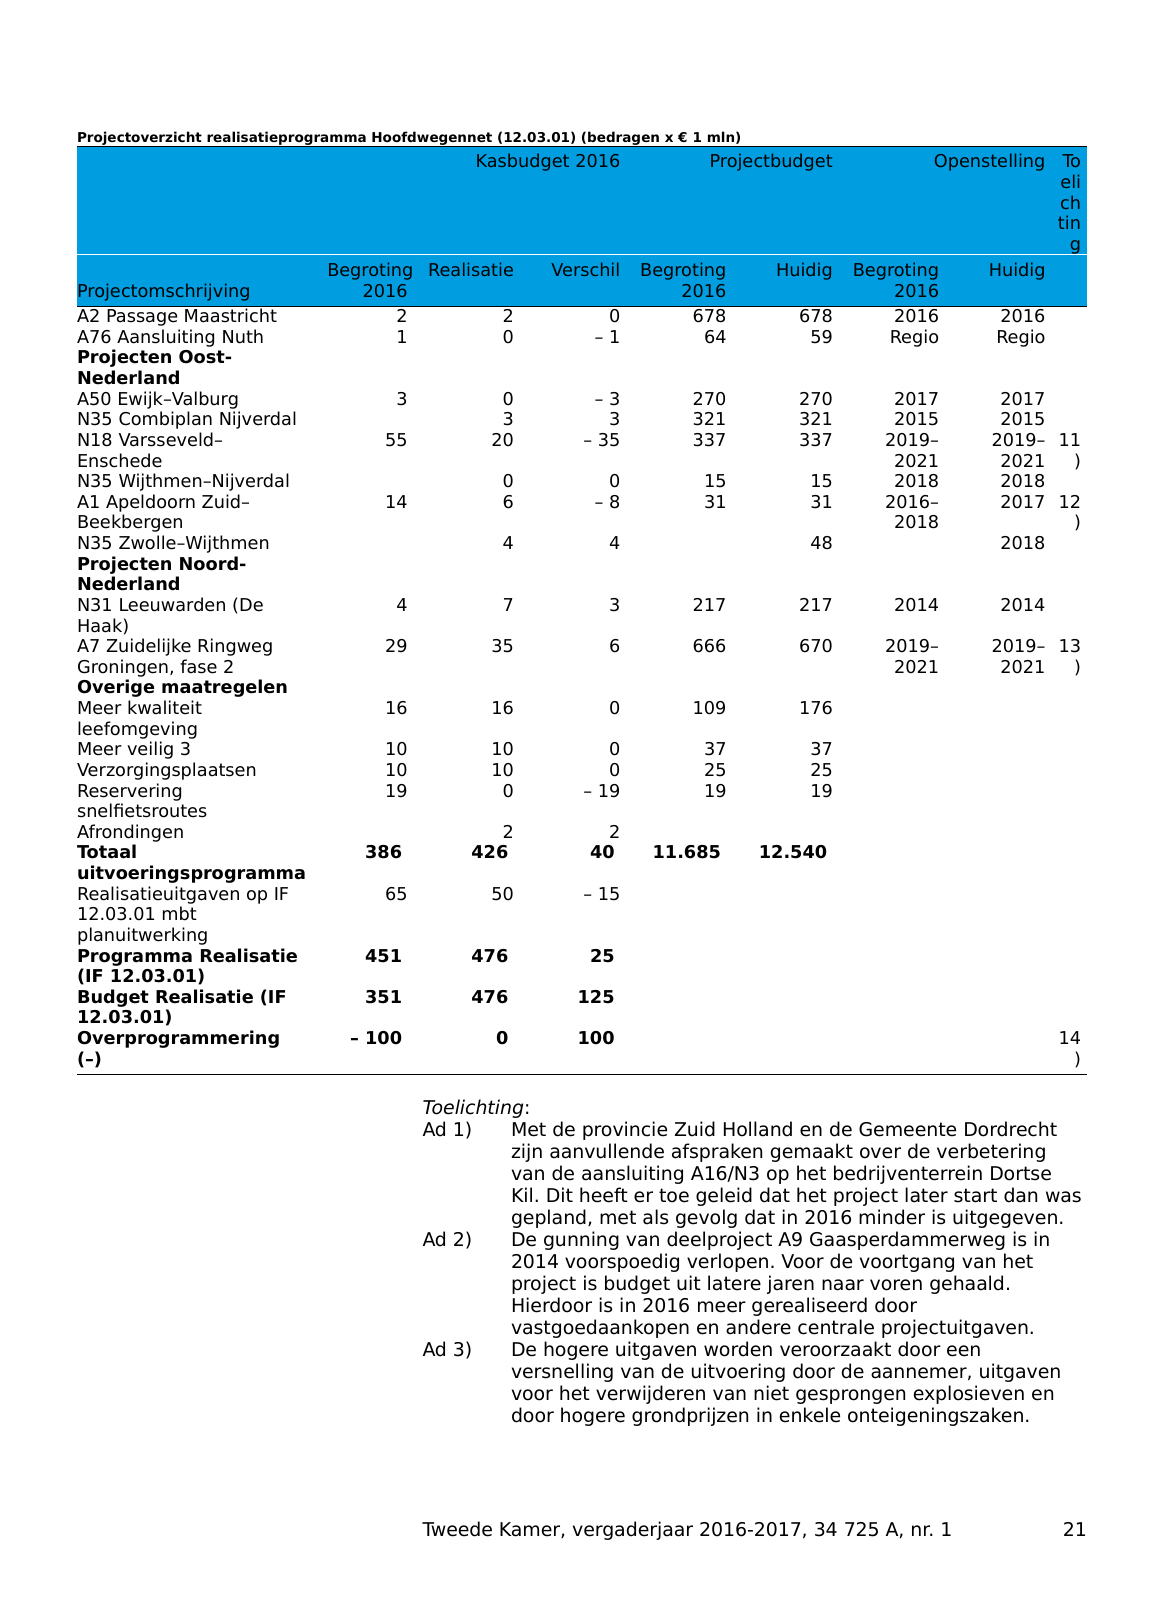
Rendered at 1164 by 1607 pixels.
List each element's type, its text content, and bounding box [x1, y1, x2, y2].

table_cell 55 [307, 430, 413, 471]
table_cell 2016 [839, 307, 945, 327]
table_cell 1 [307, 327, 413, 347]
table_cell 100 [520, 1028, 626, 1074]
table_cell Verschil [520, 255, 626, 281]
table_cell [945, 781, 1051, 822]
table_cell 37 [732, 739, 838, 760]
table_cell 11.685 [626, 843, 732, 884]
table_cell 65 [307, 884, 413, 946]
table_cell 13) [1051, 636, 1087, 677]
table_cell Regio [839, 327, 945, 347]
table_cell 12) [1051, 492, 1087, 533]
table_cell 2 [520, 822, 626, 842]
table_cell 10 [413, 760, 519, 781]
table_cell [945, 1028, 1051, 1074]
table_cell – 8 [520, 492, 626, 533]
table_cell 6 [413, 492, 519, 533]
table_cell 19 [626, 781, 732, 822]
table_cell 3 [520, 409, 626, 430]
table_cell 2019–2021 [839, 636, 945, 677]
table_cell 2 [413, 307, 519, 327]
table_cell 3 [520, 595, 626, 636]
table_cell 2015 [839, 409, 945, 430]
table_cell 678 [732, 307, 838, 327]
table_cell 337 [626, 430, 732, 471]
table_cell [732, 946, 838, 987]
table_cell [626, 348, 732, 389]
table_cell [1051, 348, 1087, 389]
table_cell [732, 281, 838, 306]
table_cell 2 [413, 822, 519, 842]
table_cell N31 Leeuwarden (De Haak) [77, 595, 307, 636]
table_cell 25 [626, 760, 732, 781]
table_cell 0 [520, 307, 626, 327]
table_cell [1051, 843, 1087, 884]
table_cell [1051, 307, 1087, 327]
table_cell Overprogrammering (–) [77, 1028, 307, 1074]
table_cell 321 [626, 409, 732, 430]
table_cell Totaal uitvoeringsprogramma [77, 843, 307, 884]
table_cell 31 [732, 492, 838, 533]
table_cell [945, 987, 1051, 1028]
table_cell 25 [520, 946, 626, 987]
table_cell [626, 678, 732, 698]
table_cell – 35 [520, 430, 626, 471]
table_cell Begroting [626, 255, 732, 281]
table_cell 35 [413, 636, 519, 677]
table_cell 19 [307, 781, 413, 822]
table_cell Verzorgingsplaatsen [77, 760, 307, 781]
table_cell 16 [413, 698, 519, 739]
table_cell N35 Zwolle–Wijthmen [77, 533, 307, 554]
table_cell [1051, 884, 1087, 946]
table_cell 2017 [839, 389, 945, 409]
table_cell 50 [413, 884, 519, 946]
table_cell 125 [520, 987, 626, 1028]
table_cell Kasbudget 2016 [307, 147, 626, 254]
table_cell 0 [520, 698, 626, 739]
table_cell 3 [307, 389, 413, 409]
table_cell [945, 678, 1051, 698]
table_cell [626, 554, 732, 595]
table_cell [732, 678, 838, 698]
table_cell 2016 [945, 307, 1051, 327]
table_cell Huidig [945, 255, 1051, 281]
table_cell [945, 348, 1051, 389]
table_cell [839, 760, 945, 781]
table_cell [1051, 327, 1087, 347]
table_cell 2017 [945, 389, 1051, 409]
table_cell [1051, 760, 1087, 781]
table_cell 2014 [839, 595, 945, 636]
table_cell [1051, 554, 1087, 595]
table_cell [413, 281, 519, 306]
table_cell 0 [413, 1028, 519, 1074]
table_cell Regio [945, 327, 1051, 347]
table_cell [307, 471, 413, 492]
table_cell 15 [732, 471, 838, 492]
table_cell N35 Wijthmen–Nijverdal [77, 471, 307, 492]
table_cell Reservering snelfietsroutes [77, 781, 307, 822]
table_cell [626, 987, 732, 1028]
table_cell A76 Aansluiting Nuth [77, 327, 307, 347]
table_cell 2019–2021 [839, 430, 945, 471]
table_cell 3 [413, 409, 519, 430]
table_cell Afrondingen [77, 822, 307, 842]
table_cell [945, 822, 1051, 842]
table_cell [1051, 946, 1087, 987]
table_cell [1051, 781, 1087, 822]
table_cell 10 [307, 760, 413, 781]
table_cell [307, 822, 413, 842]
table_cell 476 [413, 987, 519, 1028]
table_cell 217 [732, 595, 838, 636]
table_header Projectoverzicht realisatieprogramma Hoofdwegennet (12.03.01) (bedragen x € 1 mln) [77, 130, 1087, 146]
table_cell 337 [732, 430, 838, 471]
table_cell 2016 [626, 281, 732, 306]
table_cell 0 [520, 739, 626, 760]
table_cell – 19 [520, 781, 626, 822]
table_cell 2017 [945, 492, 1051, 533]
table_cell [945, 843, 1051, 884]
table_cell [945, 884, 1051, 946]
table_cell [945, 281, 1051, 306]
table_cell [1051, 595, 1087, 636]
table_cell [1051, 822, 1087, 842]
table_cell [413, 348, 519, 389]
table_cell 0 [520, 471, 626, 492]
table_cell Meer veilig 3 [77, 739, 307, 760]
table_cell [945, 760, 1051, 781]
table_cell N35 Combiplan Nijverdal [77, 409, 307, 430]
table_cell 0 [413, 327, 519, 347]
table_cell 2018 [945, 533, 1051, 554]
table_cell [839, 781, 945, 822]
table_cell 2018 [839, 471, 945, 492]
table_cell 0 [413, 781, 519, 822]
table_cell [839, 348, 945, 389]
table_cell 2018 [945, 471, 1051, 492]
table_cell [1051, 255, 1087, 281]
table_cell [732, 554, 838, 595]
table_cell [307, 678, 413, 698]
table_cell [1051, 281, 1087, 306]
table_cell A2 Passage Maastricht [77, 307, 307, 327]
table_cell [307, 409, 413, 430]
table_cell – 1 [520, 327, 626, 347]
table_cell Realisatieuitgaven op IF 12.03.01 mbt planuitwerking [77, 884, 307, 946]
table_cell 64 [626, 327, 732, 347]
table_cell 0 [413, 389, 519, 409]
table_cell [1051, 739, 1087, 760]
table_cell [520, 281, 626, 306]
table_cell [520, 554, 626, 595]
table_cell Toelichting [1051, 147, 1087, 254]
table_cell 451 [307, 946, 413, 987]
table_cell [1051, 698, 1087, 739]
table_cell [626, 1028, 732, 1074]
table_cell Projectbudget [626, 147, 838, 254]
table_cell 6 [520, 636, 626, 677]
table_cell Projectomschrijving [77, 281, 307, 306]
table_cell [1051, 533, 1087, 554]
table_cell Projecten Noord-Nederland [77, 554, 307, 595]
table_cell [307, 348, 413, 389]
table_cell 10 [413, 739, 519, 760]
table_cell [413, 554, 519, 595]
table_cell 2014 [945, 595, 1051, 636]
table_cell 176 [732, 698, 838, 739]
table_cell 2016 [307, 281, 413, 306]
table_cell Begroting [307, 255, 413, 281]
table_cell 476 [413, 946, 519, 987]
table_cell 678 [626, 307, 732, 327]
table_cell [732, 348, 838, 389]
table_cell 31 [626, 492, 732, 533]
table_cell – 15 [520, 884, 626, 946]
table_cell [839, 698, 945, 739]
table_cell [945, 946, 1051, 987]
table_cell [520, 678, 626, 698]
table_cell [626, 946, 732, 987]
table_cell [945, 698, 1051, 739]
table_cell [839, 678, 945, 698]
table_cell [307, 533, 413, 554]
table_cell 12.540 [732, 843, 838, 884]
table_cell [732, 1028, 838, 1074]
table_cell [839, 946, 945, 987]
table_cell – 100 [307, 1028, 413, 1074]
table_cell – 3 [520, 389, 626, 409]
table_cell A7 Zuidelijke Ringweg Groningen, fase 2 [77, 636, 307, 677]
table_cell [839, 987, 945, 1028]
table_cell [732, 822, 838, 842]
table_cell 386 [307, 843, 413, 884]
table_cell 270 [732, 389, 838, 409]
table_cell [1051, 409, 1087, 430]
table_cell 14 [307, 492, 413, 533]
table_cell [839, 533, 945, 554]
table_cell 2015 [945, 409, 1051, 430]
table_cell 321 [732, 409, 838, 430]
table_cell [307, 554, 413, 595]
table_cell [839, 554, 945, 595]
table_cell [945, 739, 1051, 760]
table_cell 40 [520, 843, 626, 884]
table_cell 426 [413, 843, 519, 884]
table_cell [520, 348, 626, 389]
text Toelichting: [422, 1097, 1087, 1119]
table_cell 4 [307, 595, 413, 636]
table_cell 16 [307, 698, 413, 739]
table_cell 37 [626, 739, 732, 760]
table_cell 4 [520, 533, 626, 554]
text Ad 1) Met de provincie Zuid Holland en de Gemeente Dordrecht zijn aanvullende afspraken gemaakt over de verbetering van de aansluiting A16/N3 op het bedrijventerrein Dortse Kil. Dit heeft er toe geleid dat het project later start dan was gepland, met als gevolg dat in 2016 minder is uitgegeven. [422, 1119, 1087, 1229]
table_cell 217 [626, 595, 732, 636]
table_cell A50 Ewijk–Valburg [77, 389, 307, 409]
table_cell 2019–2021 [945, 636, 1051, 677]
table_cell [1051, 389, 1087, 409]
table_cell [1051, 678, 1087, 698]
text Ad 3) De hogere uitgaven worden veroorzaakt door een versnelling van de uitvoering door de aannemer, uitgaven voor het verwijderen van niet gesprongen explosieven en door hogere grondprijzen in enkele onteigeningszaken. [422, 1339, 1087, 1427]
table_cell [839, 1028, 945, 1074]
table_cell [732, 884, 838, 946]
table_cell 2 [307, 307, 413, 327]
table_cell [626, 822, 732, 842]
table_cell [839, 843, 945, 884]
table_cell [945, 554, 1051, 595]
table_cell Realisatie [413, 255, 519, 281]
table_cell [839, 884, 945, 946]
table_cell [1051, 987, 1087, 1028]
table_cell Budget Realisatie (IF 12.03.01) [77, 987, 307, 1028]
table_cell [413, 678, 519, 698]
table_cell 4 [413, 533, 519, 554]
table_cell 29 [307, 636, 413, 677]
table_cell 0 [520, 760, 626, 781]
table_cell A1 Apeldoorn Zuid–Beekbergen [77, 492, 307, 533]
table_cell 59 [732, 327, 838, 347]
table_cell 666 [626, 636, 732, 677]
table_cell [839, 739, 945, 760]
table_cell 19 [732, 781, 838, 822]
text Ad 2) De gunning van deelproject A9 Gaasperdammerweg is in 2014 voorspoedig verlopen. Voor de voortgang van het project is budget uit latere jaren naar voren gehaald. Hierdoor is in 2016 meer gerealiseerd door vastgoedaankopen en andere centrale projectuitgaven. [422, 1229, 1087, 1339]
table_cell [839, 822, 945, 842]
table_cell Meer kwaliteit leefomgeving [77, 698, 307, 739]
table_cell 11) [1051, 430, 1087, 471]
table_cell [626, 533, 732, 554]
table_cell 109 [626, 698, 732, 739]
table_cell 2016 [839, 281, 945, 306]
table_cell [77, 147, 307, 255]
table_cell [732, 987, 838, 1028]
table_cell 25 [732, 760, 838, 781]
table_cell 14) [1051, 1028, 1087, 1074]
table_cell 2016–2018 [839, 492, 945, 533]
table_cell 351 [307, 987, 413, 1028]
table_cell 2019–2021 [945, 430, 1051, 471]
table_cell Huidig [732, 255, 838, 281]
table_cell 270 [626, 389, 732, 409]
table_cell 20 [413, 430, 519, 471]
table_cell 7 [413, 595, 519, 636]
table_cell Projecten Oost-Nederland [77, 348, 307, 389]
table_cell N18 Varsseveld–Enschede [77, 430, 307, 471]
table_cell 15 [626, 471, 732, 492]
table_cell 48 [732, 533, 838, 554]
table_cell Openstelling [839, 147, 1051, 254]
table_cell Programma Realisatie (IF 12.03.01) [77, 946, 307, 987]
table_cell 670 [732, 636, 838, 677]
table_cell Overige maatregelen [77, 678, 307, 698]
table_cell 0 [413, 471, 519, 492]
table_cell 10 [307, 739, 413, 760]
table_cell [626, 884, 732, 946]
table_cell Begroting [839, 255, 945, 281]
table_cell [1051, 471, 1087, 492]
